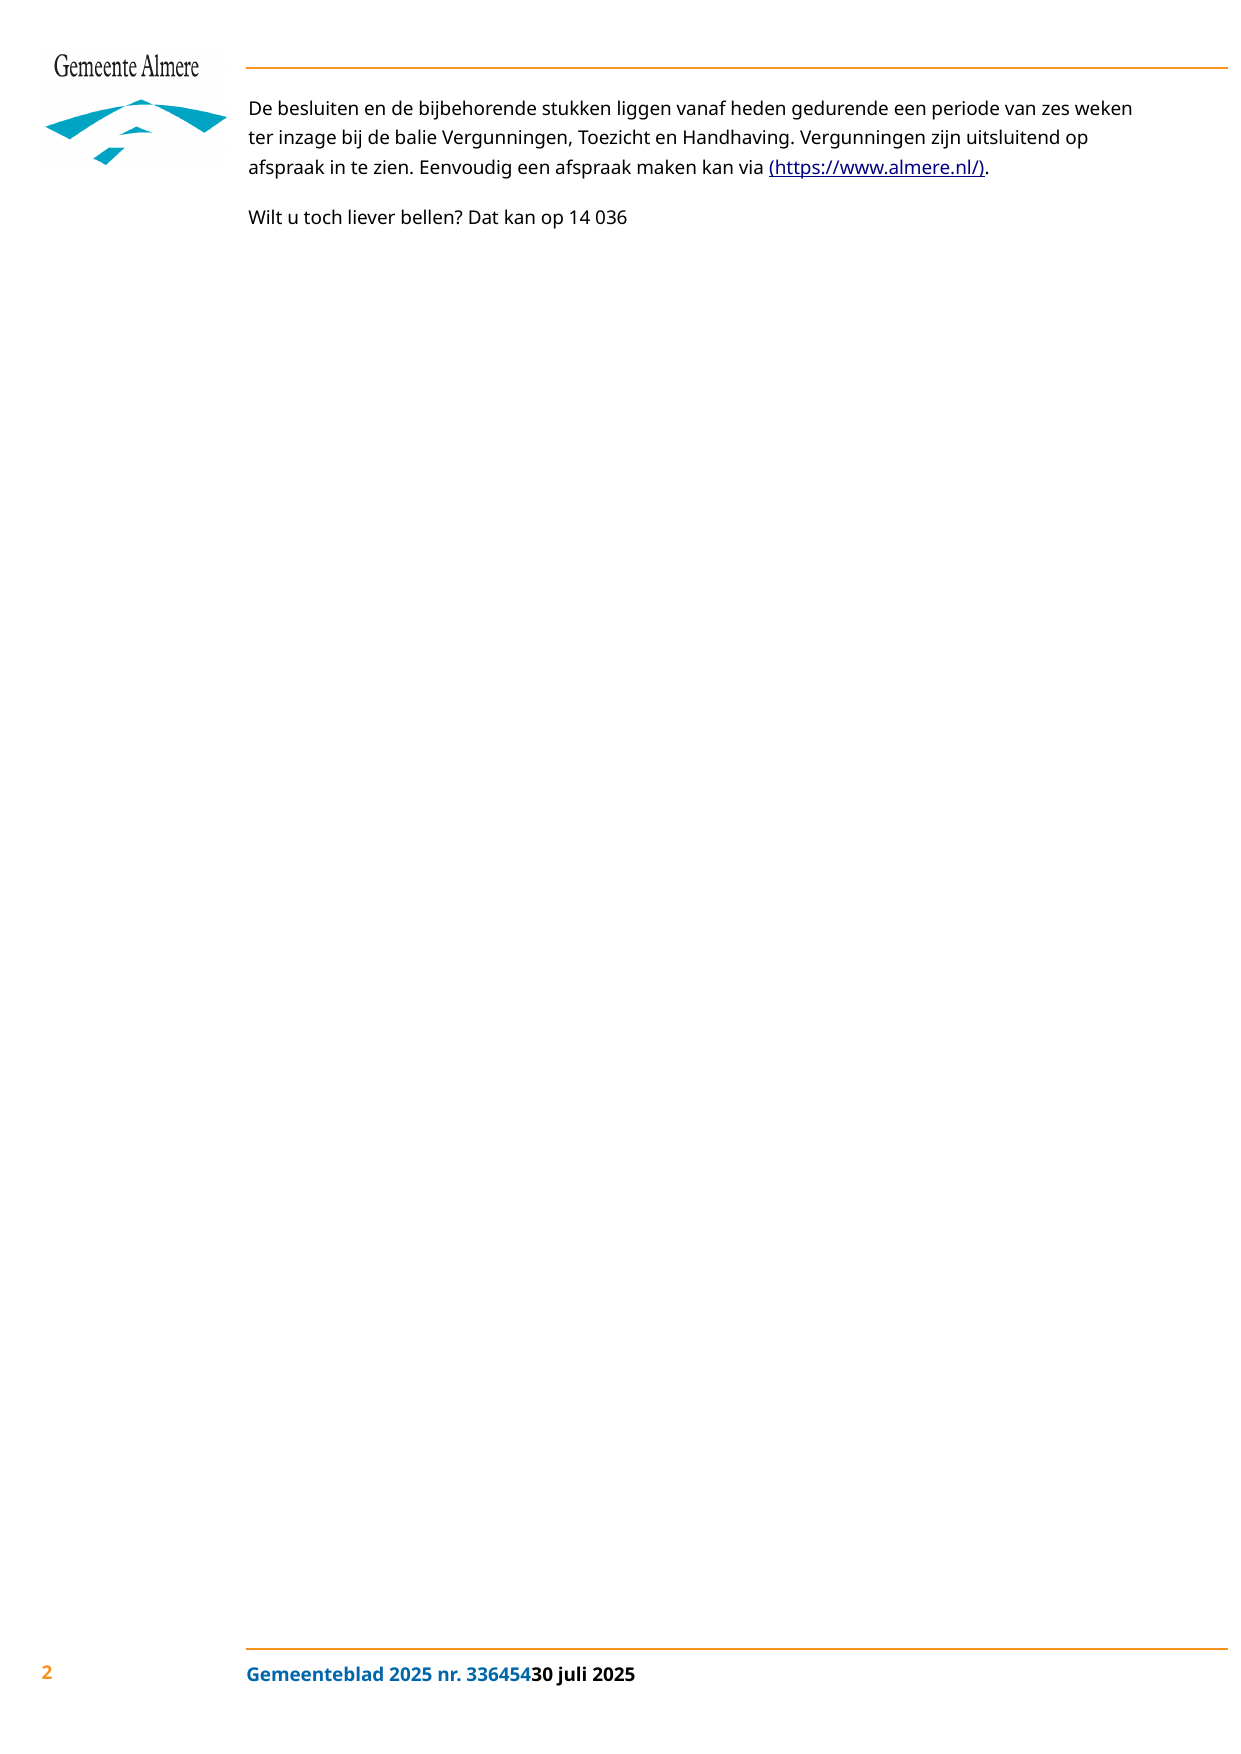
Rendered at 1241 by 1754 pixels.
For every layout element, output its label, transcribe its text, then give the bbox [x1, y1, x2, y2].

text Wilt u toch liever bellen? Dat kan op 14 036 [248, 204, 1152, 230]
text De besluiten en de bijbehorende stukken liggen vanaf heden gedurende een periode van zes weken ter inzage bij de balie Vergunningen, Toezicht en Handhaving. Vergunningen zijn uitsluitend op afspraak in te zien. Eenvoudig een afspraak maken kan via (https://www.almere.nl/). [248, 95, 1152, 180]
picture [41, 47, 231, 172]
